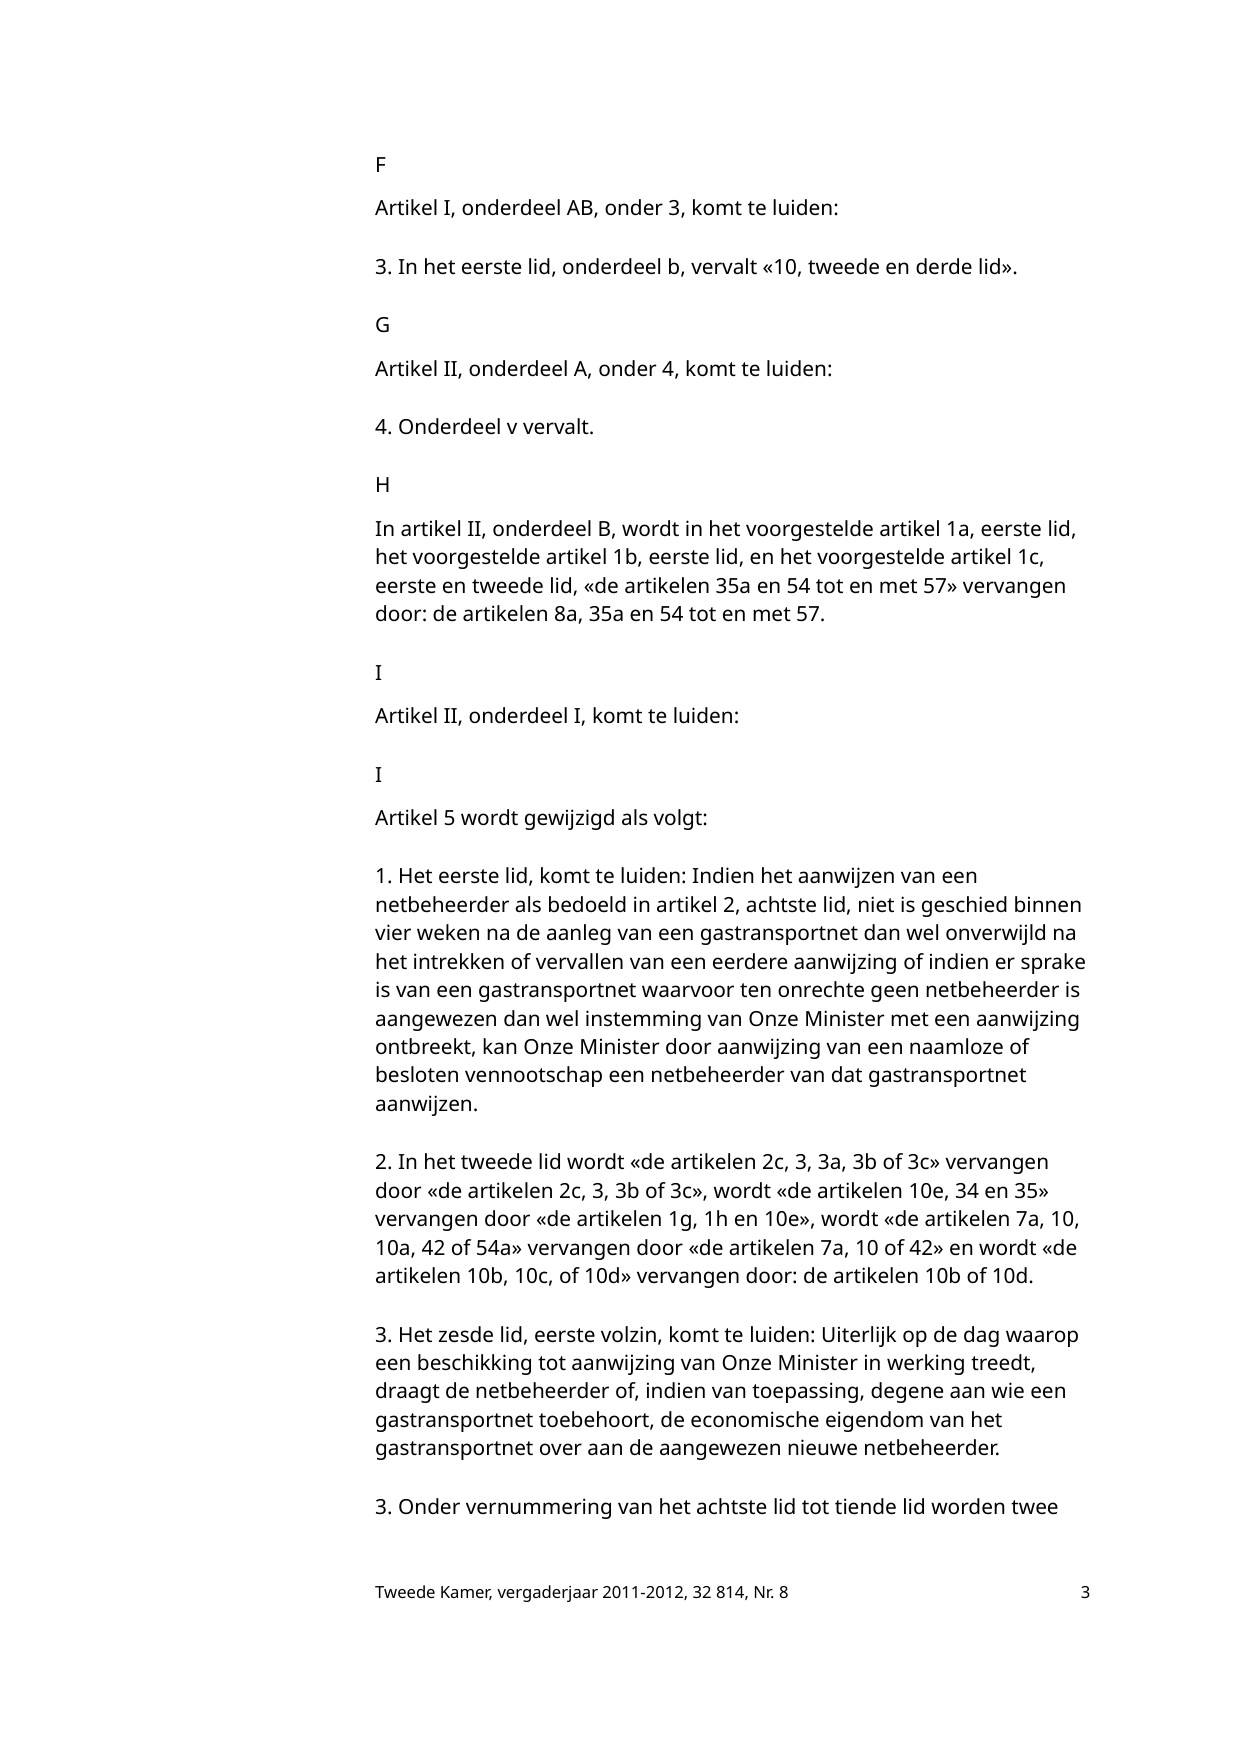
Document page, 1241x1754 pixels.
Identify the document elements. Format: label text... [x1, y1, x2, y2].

text 4. Onderdeel v vervalt. [375, 412, 1090, 441]
text 1. Het eerste lid, komt te luiden: Indien het aanwijzen van een netbeheerder als bedoeld in artikel 2, achtste lid, niet is geschied binnen vier weken na de aanleg van een gastransportnet dan wel onverwijld na het intrekken of vervallen van een eerdere aanwijzing of indien er sprake is van een gastransportnet waarvoor ten onrechte geen netbeheerder is aangewezen dan wel instemming van Onze Minister met een aanwijzing ontbreekt, kan Onze Minister door aanwijzing van een naamloze of besloten vennootschap een netbeheerder van dat gastransportnet aanwijzen. [375, 862, 1090, 1117]
text Artikel II, onderdeel A, onder 4, komt te luiden: [375, 354, 1090, 382]
text 2. In het tweede lid wordt «de artikelen 2c, 3, 3a, 3b of 3c» vervangen door «de artikelen 2c, 3, 3b of 3c», wordt «de artikelen 10e, 34 en 35» vervangen door «de artikelen 1g, 1h en 10e», wordt «de artikelen 7a, 10, 10a, 42 of 54a» vervangen door «de artikelen 7a, 10 of 42» en wordt «de artikelen 10b, 10c, of 10d» vervangen door: de artikelen 10b of 10d. [375, 1147, 1090, 1290]
text Artikel I, onderdeel AB, onder 3, komt te luiden: [375, 193, 1090, 222]
text 3. Onder vernummering van het achtste lid tot tiende lid worden twee [375, 1492, 1090, 1520]
text Artikel 5 wordt gewijzigd als volgt: [375, 803, 1090, 832]
text G [375, 310, 1090, 339]
text In artikel II, onderdeel B, wordt in het voorgestelde artikel 1a, eerste lid, het voorgestelde artikel 1b, eerste lid, en het voorgestelde artikel 1c, eerste en tweede lid, «de artikelen 35a en 54 tot en met 57» vervangen door: de artikelen 8a, 35a en 54 tot en met 57. [375, 514, 1090, 628]
text I [375, 658, 1090, 686]
text H [375, 471, 1090, 499]
text 3. In het eerste lid, onderdeel b, vervalt «10, tweede en derde lid». [375, 252, 1090, 280]
text Artikel II, onderdeel I, komt te luiden: [375, 701, 1090, 730]
text 3. Het zesde lid, eerste volzin, komt te luiden: Uiterlijk op de dag waarop een beschikking tot aanwijzing van Onze Minister in werking treedt, draagt de netbeheerder of, indien van toepassing, degene aan wie een gastransportnet toebehoort, de economische eigendom van het gastransportnet over aan de aangewezen nieuwe netbeheerder. [375, 1320, 1090, 1462]
text I [375, 760, 1090, 788]
text F [375, 150, 1090, 178]
